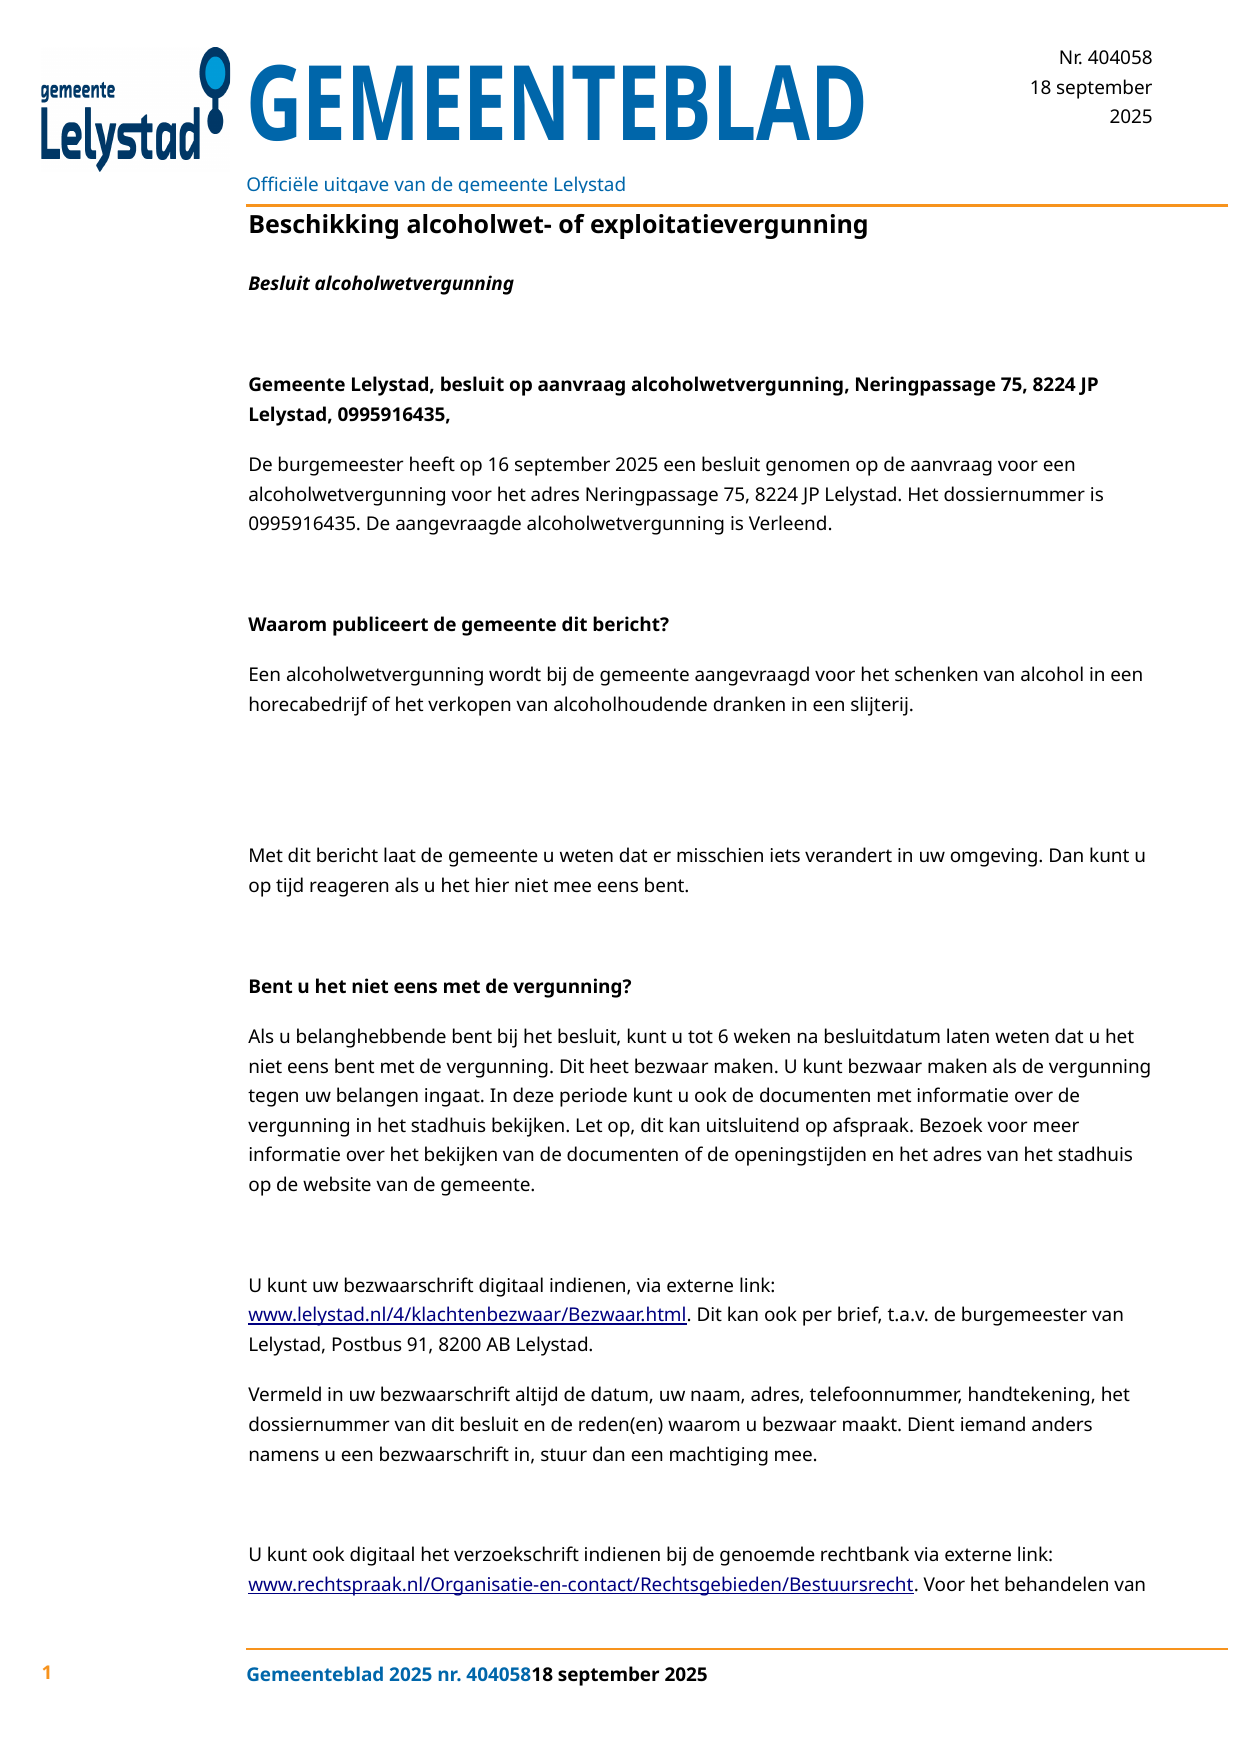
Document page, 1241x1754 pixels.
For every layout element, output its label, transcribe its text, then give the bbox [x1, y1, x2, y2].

text U kunt uw bezwaarschrift digitaal indienen, via externe link: www.lelystad.nl/4/klachtenbezwaar/Bezwaar.html. Dit kan ook per brief, t.a.v. de burgemeester van Lelystad, Postbus 91, 8200 AB Lelystad. [248, 1272, 1152, 1357]
text Bent u het niet eens met de vergunning? [248, 973, 1152, 998]
text Vermeld in uw bezwaarschrift altijd de datum, uw naam, adres, telefoonnummer, handtekening, het dossiernummer van dit besluit en de reden(en) waarom u bezwaar maakt. Dient iemand anders namens u een bezwaarschrift in, stuur dan een machtiging mee. [248, 1382, 1152, 1466]
picture [41, 47, 231, 172]
text Gemeente Lelystad, besluit op aanvraag alcoholwetvergunning, Neringpassage 75, 8224 JP Lelystad, 0995916435, [248, 371, 1152, 426]
text De burgemeester heeft op 16 september 2025 een besluit genomen op de aanvraag voor een alcoholwetvergunning voor het adres Neringpassage 75, 8224 JP Lelystad. Het dossiernummer is 0995916435. De aangevraagde alcoholwetvergunning is Verleend. [248, 451, 1152, 536]
text Een alcoholwetvergunning wordt bij de gemeente aangevraagd voor het schenken van alcohol in een horecabedrijf of het verkopen van alcoholhoudende dranken in een slijterij. [248, 662, 1152, 717]
text Als u belanghebbende bent bij het besluit, kunt u tot 6 weken na besluitdatum laten weten dat u het niet eens bent met de vergunning. Dit heet bezwaar maken. U kunt bezwaar maken als de vergunning tegen uw belangen ingaat. In deze periode kunt u ook de documenten met informatie over de vergunning in het stadhuis bekijken. Let op, dit kan uitsluitend op afspraak. Bezoek voor meer informatie over het bekijken van de documenten of de openingstijden en het adres van het stadhuis op de website van de gemeente. [248, 1023, 1152, 1197]
text Waarom publiceert de gemeente dit bericht? [248, 611, 1152, 637]
text U kunt ook digitaal het verzoekschrift indienen bij de genoemde rechtbank via externe link: www.rechtspraak.nl/Organisatie-en-contact/Rechtsgebieden/Bestuursrecht. Voor het behandelen van [248, 1542, 1152, 1597]
text Besluit alcoholwetvergunning [248, 270, 1152, 296]
text Beschikking alcoholwet- of exploitatievergunning [248, 207, 1152, 241]
text Met dit bericht laat de gemeente u weten dat er misschien iets verandert in uw omgeving. Dan kunt u op tijd reageren als u het hier niet mee eens bent. [248, 842, 1152, 898]
